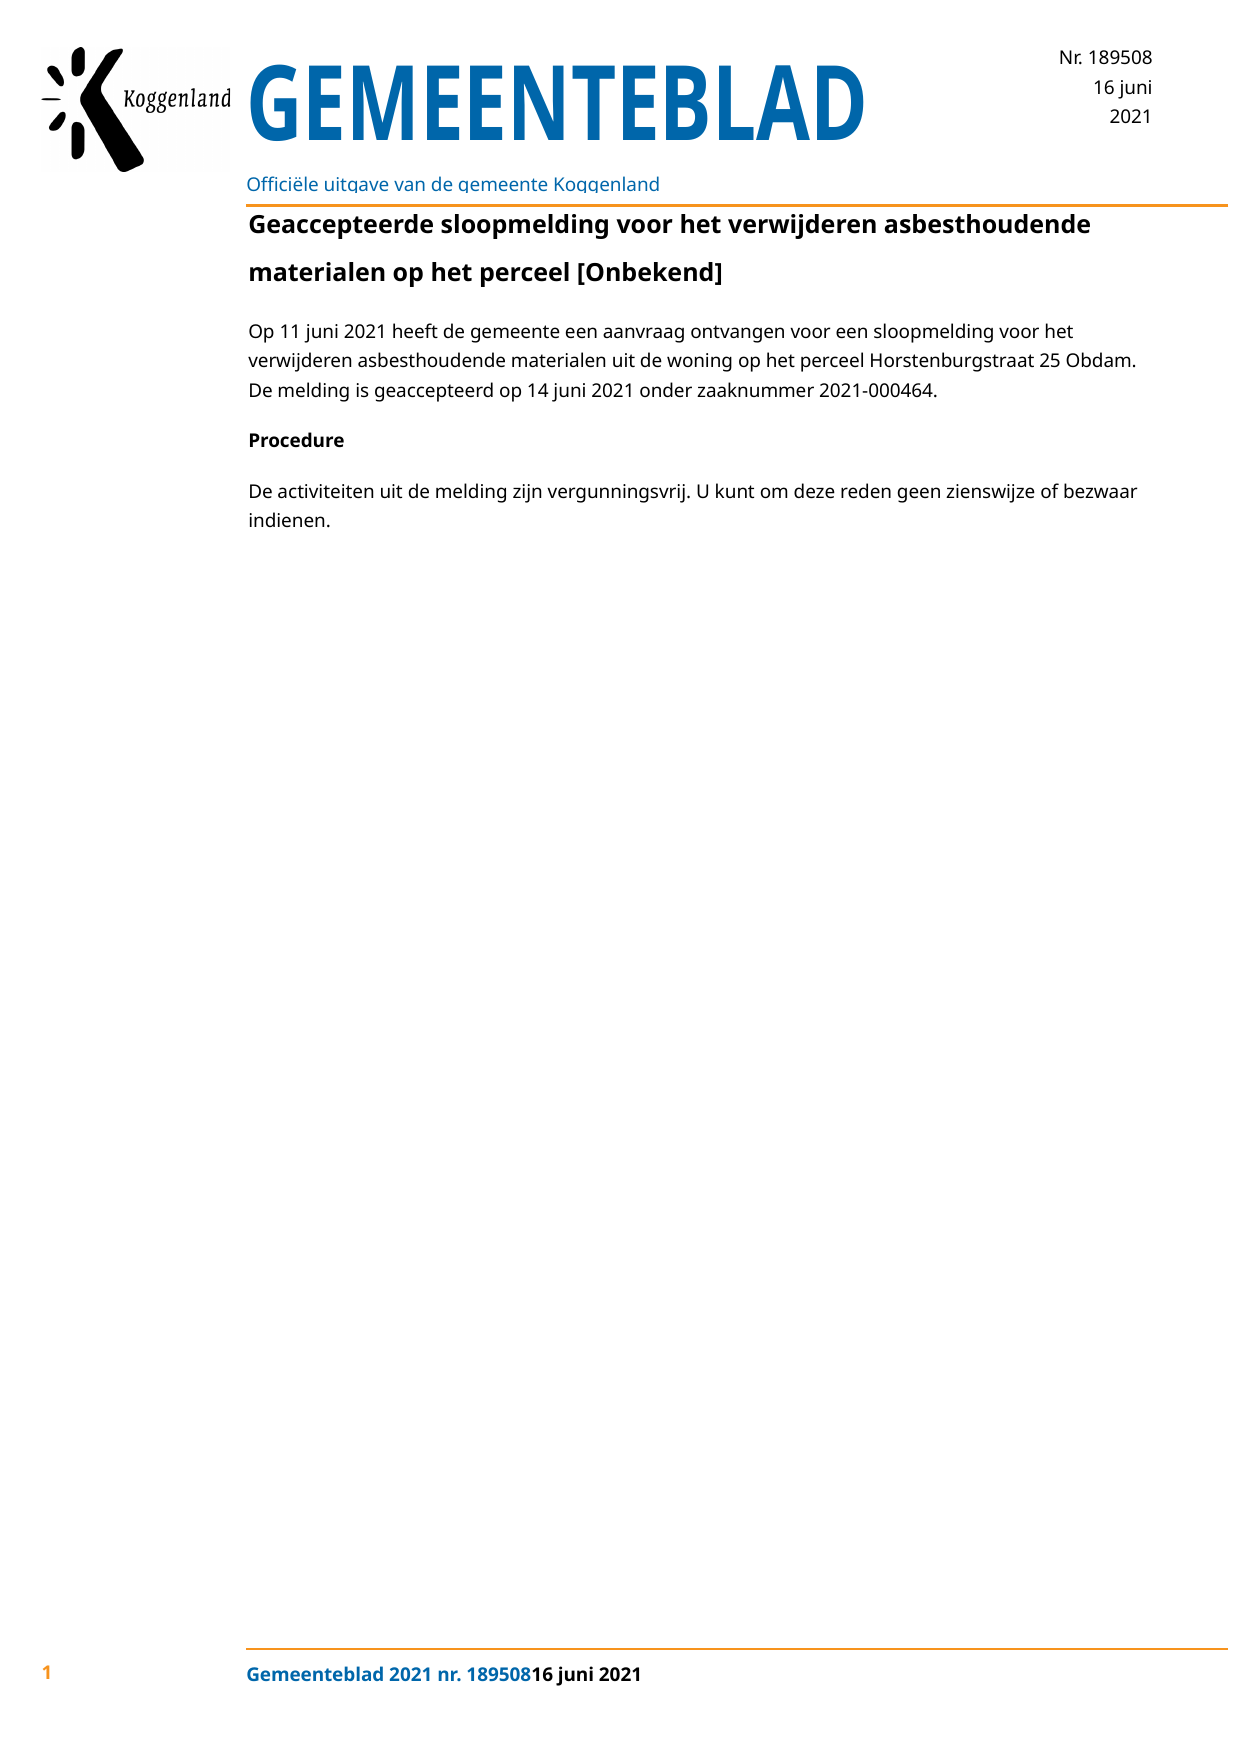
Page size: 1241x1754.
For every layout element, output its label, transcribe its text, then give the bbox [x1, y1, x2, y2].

text Op 11 juni 2021 heeft de gemeente een aanvraag ontvangen voor een sloopmelding voor het verwijderen asbesthoudende materialen uit de woning op het perceel Horstenburgstraat 25 Obdam. De melding is geaccepteerd op 14 juni 2021 onder zaaknummer 2021-000464. [248, 318, 1152, 403]
text Geaccepteerde sloopmelding voor het verwijderen asbesthoudende materialen op het perceel [Onbekend] [248, 207, 1152, 288]
text De activiteiten uit de melding zijn vergunningsvrij. U kunt om deze reden geen zienswijze of bezwaar indienen. [248, 478, 1152, 533]
picture [41, 47, 231, 172]
text Procedure [248, 427, 1152, 453]
